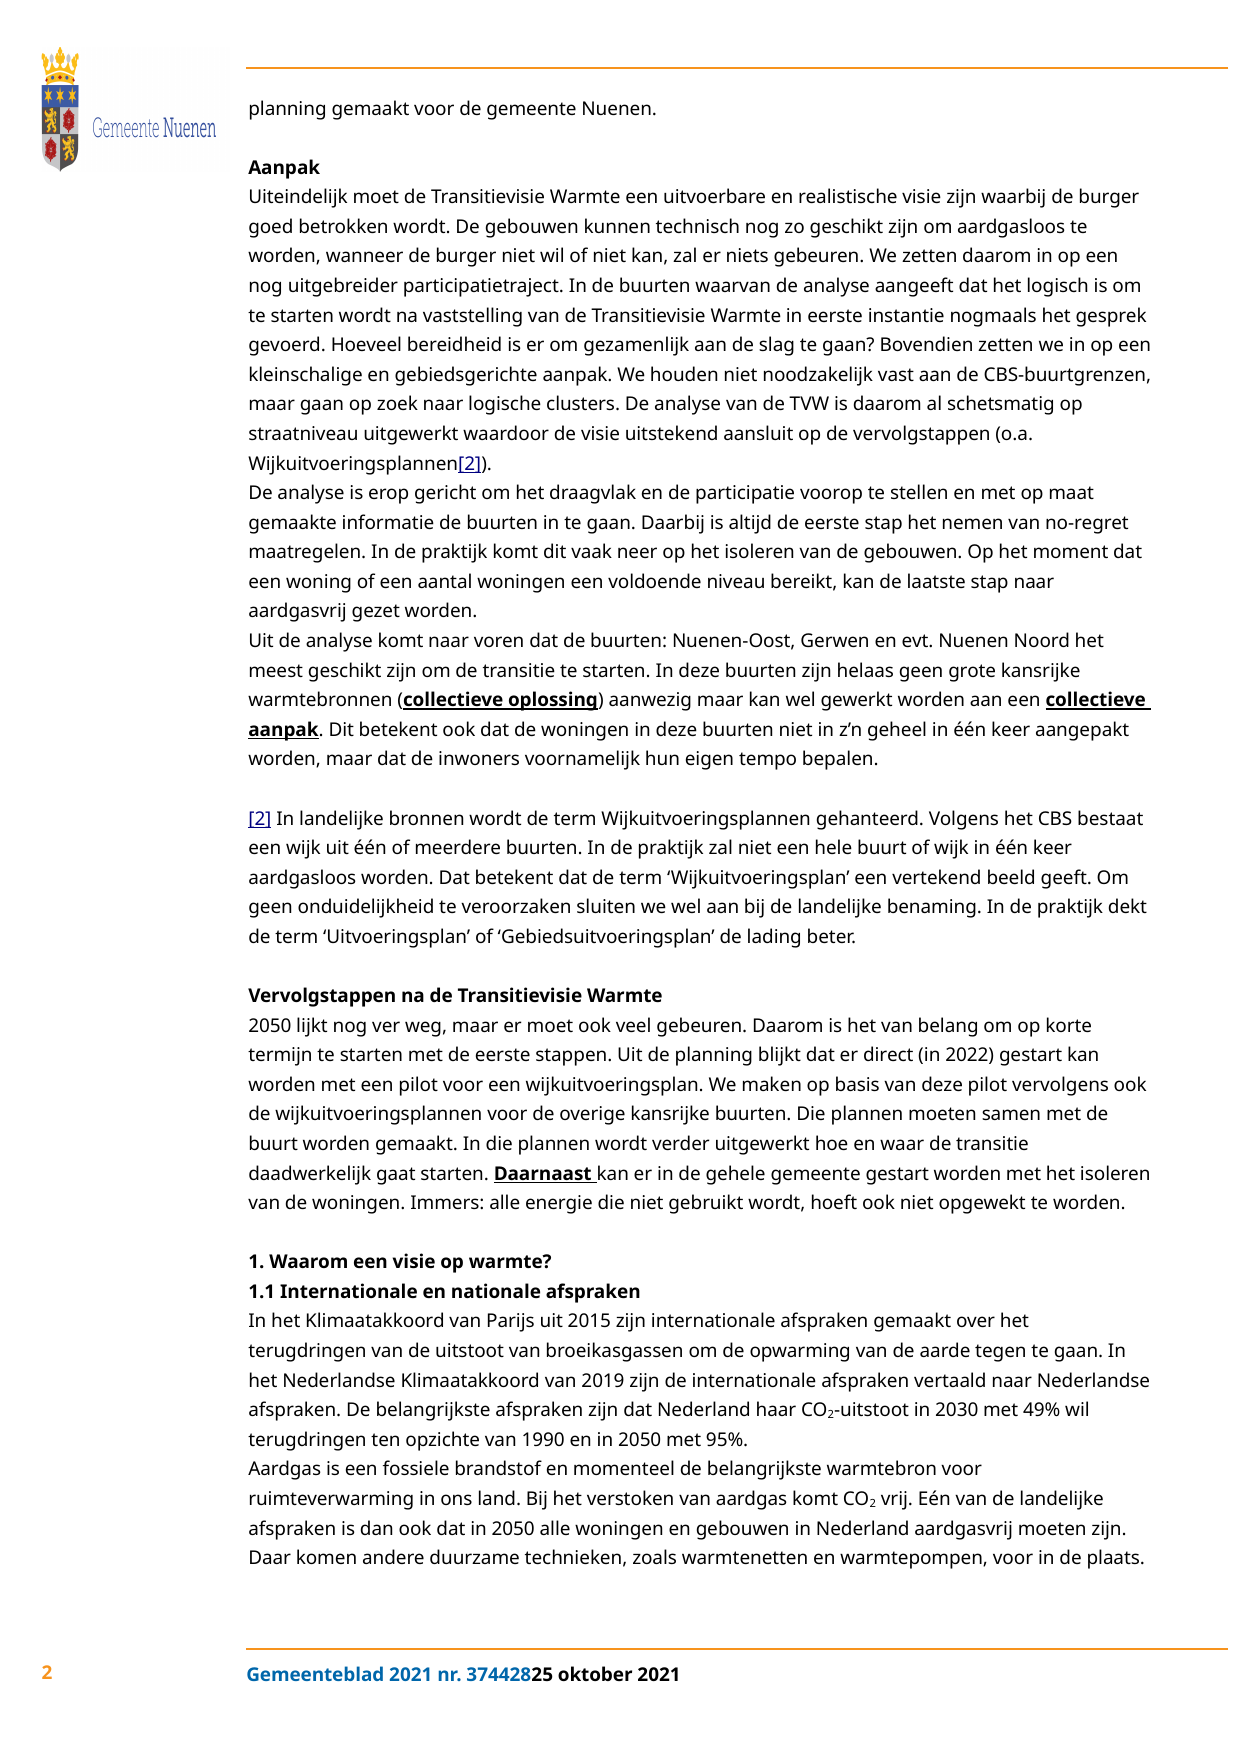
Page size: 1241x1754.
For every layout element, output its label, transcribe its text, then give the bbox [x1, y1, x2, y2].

text Aardgas is een fossiele brandstof en momenteel de belangrijkste warmtebron voor ruimteverwarming in ons land. Bij het verstoken van aardgas komt CO2 vrij. Eén van de landelijke afspraken is dan ook dat in 2050 alle woningen en gebouwen in Nederland aardgasvrij moeten zijn. Daar komen andere duurzame technieken, zoals warmtenetten en warmtepompen, voor in de plaats. [248, 1456, 1152, 1570]
text Vervolgstappen na de Transitievisie Warmte [248, 982, 1152, 1008]
text planning gemaakt voor de gemeente Nuenen. [248, 95, 1152, 121]
text Aanpak [248, 154, 1152, 180]
text De analyse is erop gericht om het draagvlak en de participatie voorop te stellen en met op maat gemaakte informatie de buurten in te gaan. Daarbij is altijd de eerste stap het nemen van no-regret maatregelen. In de praktijk komt dit vaak neer op het isoleren van de gebouwen. Op het moment dat een woning of een aantal woningen een voldoende niveau bereikt, kan de laatste stap naar aardgasvrij gezet worden. [248, 479, 1152, 623]
text Uit de analyse komt naar voren dat de buurten: Nuenen-Oost, Gerwen en evt. Nuenen Noord het meest geschikt zijn om de transitie te starten. In deze buurten zijn helaas geen grote kansrijke warmtebronnen (collectieve oplossing) aanwezig maar kan wel gewerkt worden aan een collectieve aanpak. Dit betekent ook dat de woningen in deze buurten niet in z’n geheel in één keer aangepakt worden, maar dat de inwoners voornamelijk hun eigen tempo bepalen. [248, 627, 1152, 771]
text 1.1 Internationale en nationale afspraken [248, 1278, 1152, 1304]
text Uiteindelijk moet de Transitievisie Warmte een uitvoerbare en realistische visie zijn waarbij de burger goed betrokken wordt. De gebouwen kunnen technisch nog zo geschikt zijn om aardgasloos te worden, wanneer de burger niet wil of niet kan, zal er niets gebeuren. We zetten daarom in op een nog uitgebreider participatietraject. In de buurten waarvan de analyse aangeeft dat het logisch is om te starten wordt na vaststelling van de Transitievisie Warmte in eerste instantie nogmaals het gesprek gevoerd. Hoeveel bereidheid is er om gezamenlijk aan de slag te gaan? Bovendien zetten we in op een kleinschalige en gebiedsgerichte aanpak. We houden niet noodzakelijk vast aan de CBS-buurtgrenzen, maar gaan op zoek naar logische clusters. De analyse van de TVW is daarom al schetsmatig op straatniveau uitgewerkt waardoor de visie uitstekend aansluit op de vervolgstappen (o.a. Wijkuitvoeringsplannen[2]). [248, 183, 1152, 476]
text 1. Waarom een visie op warmte? [248, 1248, 1152, 1274]
picture [41, 47, 231, 172]
text [2] In landelijke bronnen wordt de term Wijkuitvoeringsplannen gehanteerd. Volgens het CBS bestaat een wijk uit één of meerdere buurten. In de praktijk zal niet een hele buurt of wijk in één keer aardgasloos worden. Dat betekent dat de term ‘Wijkuitvoeringsplan’ een vertekend beeld geeft. Om geen onduidelijkheid te veroorzaken sluiten we wel aan bij de landelijke benaming. In de praktijk dekt de term ‘Uitvoeringsplan’ of ‘Gebiedsuitvoeringsplan’ de lading beter. [248, 805, 1152, 949]
text In het Klimaatakkoord van Parijs uit 2015 zijn internationale afspraken gemaakt over het terugdringen van de uitstoot van broeikasgassen om de opwarming van de aarde tegen te gaan. In het Nederlandse Klimaatakkoord van 2019 zijn de internationale afspraken vertaald naar Nederlandse afspraken. De belangrijkste afspraken zijn dat Nederland haar CO2-uitstoot in 2030 met 49% wil terugdringen ten opzichte van 1990 en in 2050 met 95%. [248, 1308, 1152, 1452]
text 2050 lijkt nog ver weg, maar er moet ook veel gebeuren. Daarom is het van belang om op korte termijn te starten met de eerste stappen. Uit de planning blijkt dat er direct (in 2022) gestart kan worden met een pilot voor een wijkuitvoeringsplan. We maken op basis van deze pilot vervolgens ook de wijkuitvoeringsplannen voor de overige kansrijke buurten. Die plannen moeten samen met de buurt worden gemaakt. In die plannen wordt verder uitgewerkt hoe en waar de transitie daadwerkelijk gaat starten. Daarnaast kan er in de gehele gemeente gestart worden met het isoleren van de woningen. Immers: alle energie die niet gebruikt wordt, hoeft ook niet opgewekt te worden. [248, 1012, 1152, 1215]
